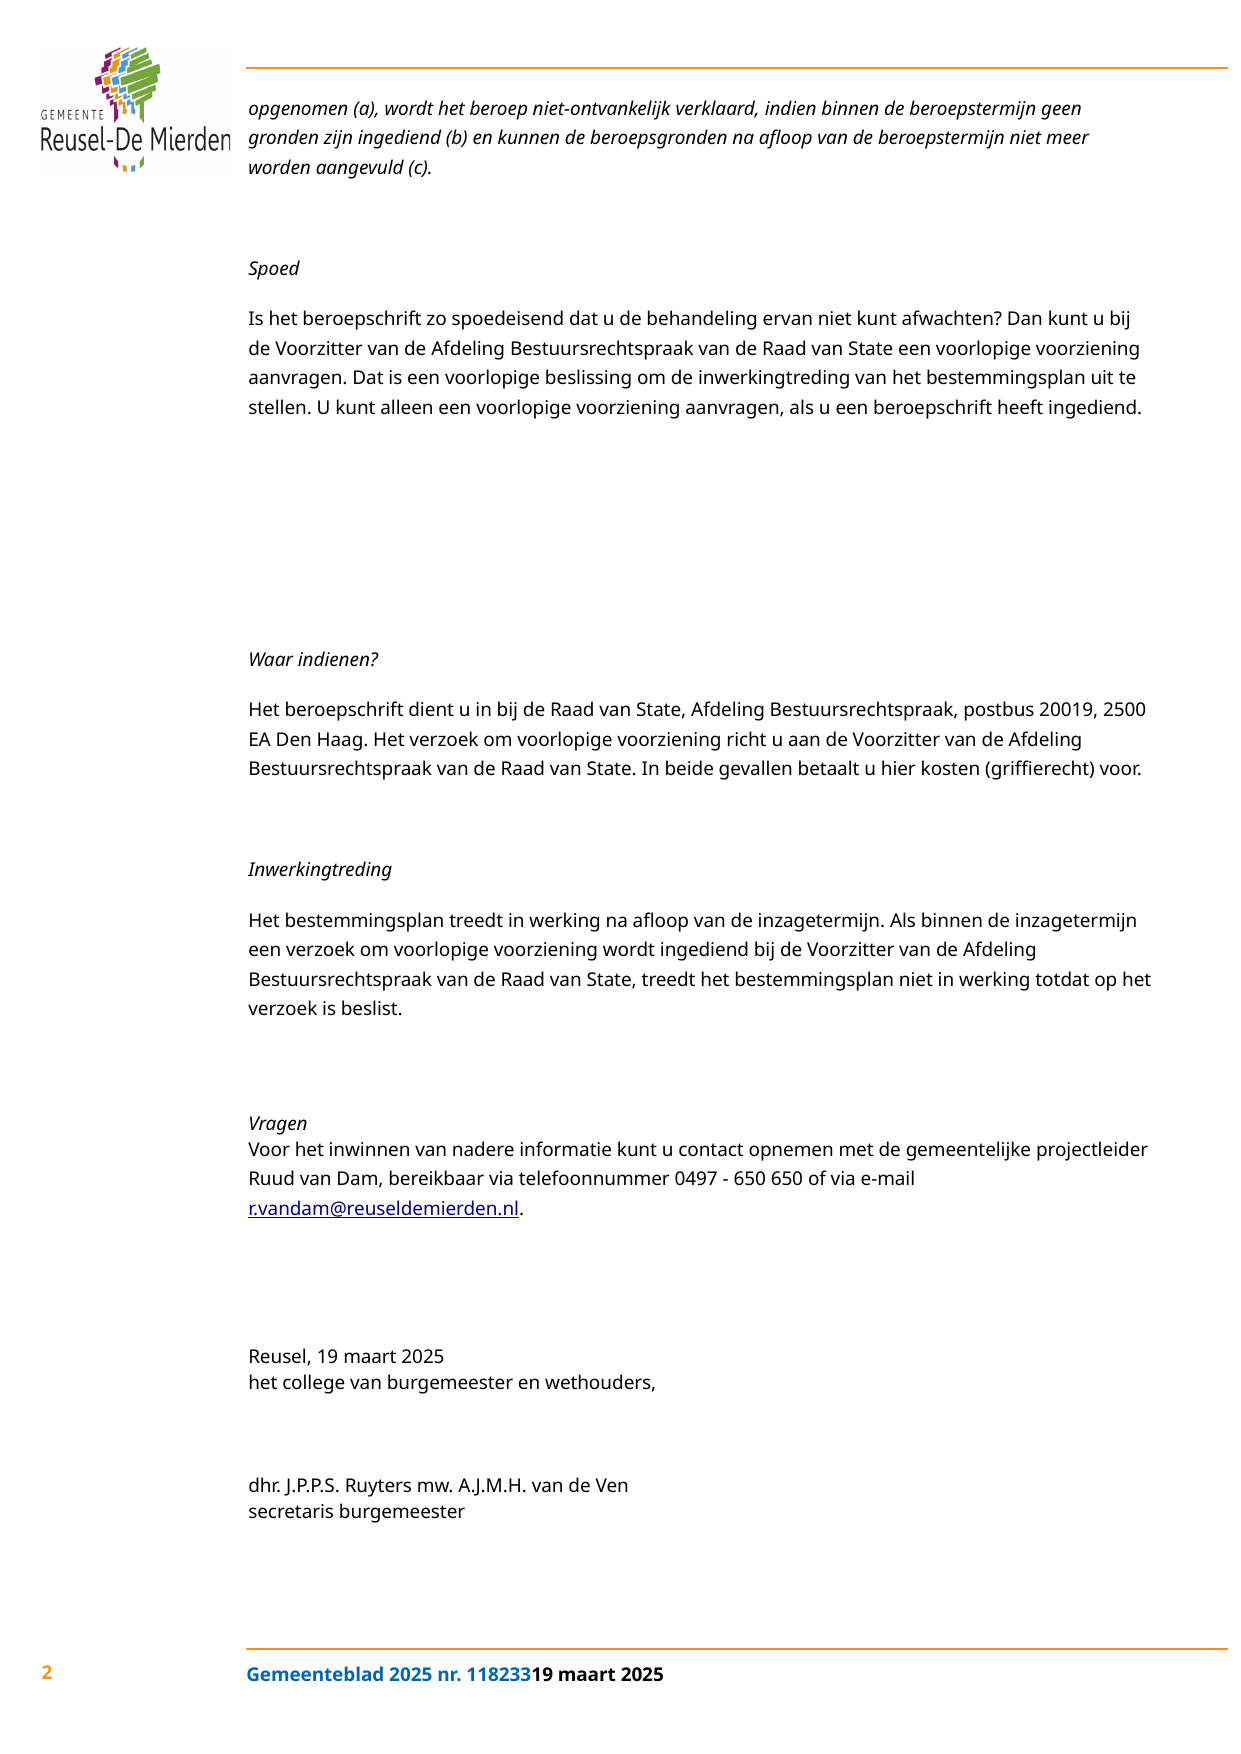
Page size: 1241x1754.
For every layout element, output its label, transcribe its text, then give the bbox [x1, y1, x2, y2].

text dhr. J.P.P.S. Ruyters mw. A.J.M.H. van de Ven [248, 1472, 1152, 1498]
picture [41, 47, 231, 172]
text Is het beroepschrift zo spoedeisend dat u de behandeling ervan niet kunt afwachten? Dan kunt u bij de Voorzitter van de Afdeling Bestuursrechtspraak van de Raad van State een voorlopige voorziening aanvragen. Dat is een voorlopige beslissing om de inwerkingtreding van het bestemmingsplan uit te stellen. U kunt alleen een voorlopige voorziening aanvragen, als u een beroepschrift heeft ingediend. [248, 305, 1152, 420]
text secretaris burgemeester [248, 1498, 1152, 1524]
text Inwerkingtreding [248, 856, 1152, 882]
text Spoed [248, 255, 1152, 281]
text Voor het inwinnen van nadere informatie kunt u contact opnemen met de gemeentelijke projectleider Ruud van Dam, bereikbaar via telefoonnummer 0497 - 650 650 of via e-mail r.vandam@reuseldemierden.nl. [248, 1136, 1152, 1221]
text Waar indienen? [248, 646, 1152, 672]
text Reusel, 19 maart 2025 [248, 1343, 1152, 1369]
text Vragen [248, 1110, 1152, 1136]
text het college van burgemeester en wethouders, [248, 1369, 1152, 1395]
text opgenomen (a), wordt het beroep niet-ontvankelijk verklaard, indien binnen de beroepstermijn geen gronden zijn ingediend (b) en kunnen de beroepsgronden na afloop van de beroepstermijn niet meer worden aangevuld (c). [248, 95, 1152, 180]
text Het bestemmingsplan treedt in werking na afloop van de inzagetermijn. Als binnen de inzagetermijn een verzoek om voorlopige voorziening wordt ingediend bij de Voorzitter van de Afdeling Bestuursrechtspraak van de Raad van State, treedt het bestemmingsplan niet in werking totdat op het verzoek is beslist. [248, 907, 1152, 1021]
text Het beroepschrift dient u in bij de Raad van State, Afdeling Bestuursrechtspraak, postbus 20019, 2500 EA Den Haag. Het verzoek om voorlopige voorziening richt u aan de Voorzitter van de Afdeling Bestuursrechtspraak van de Raad van State. In beide gevallen betaalt u hier kosten (griffierecht) voor. [248, 696, 1152, 781]
